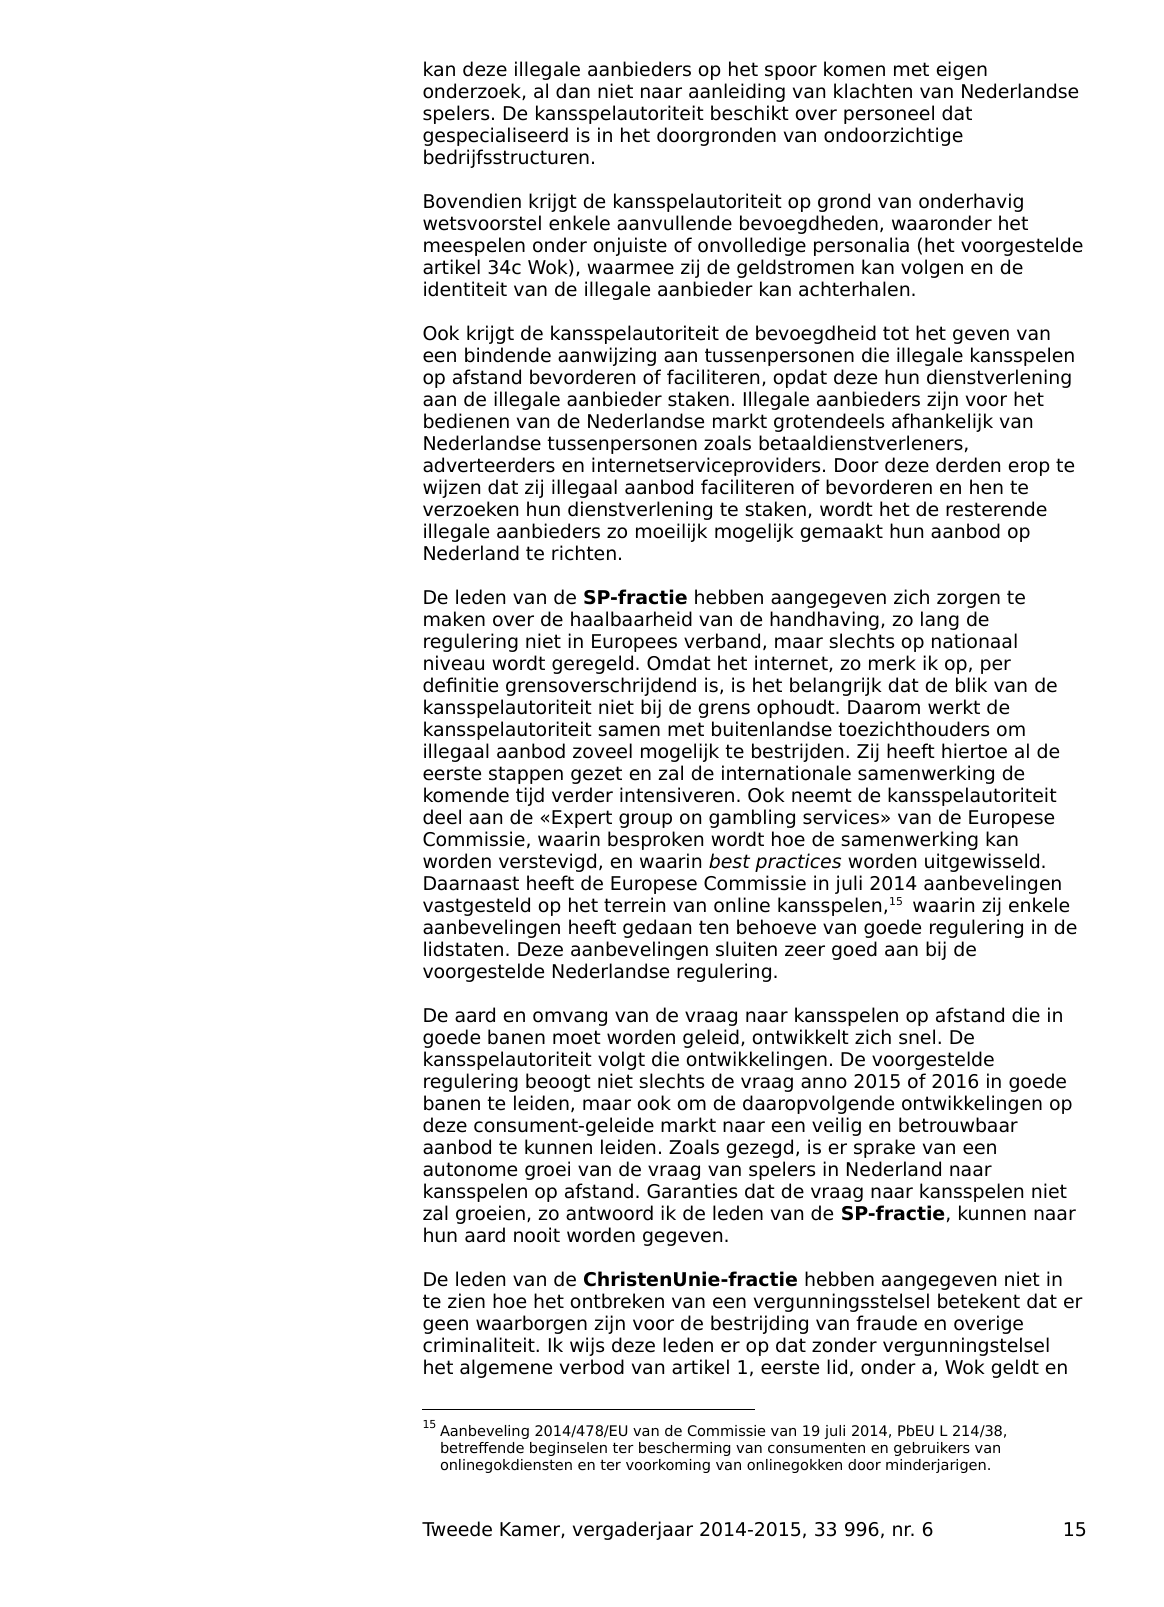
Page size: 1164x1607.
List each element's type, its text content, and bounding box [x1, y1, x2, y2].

text Bovendien krijgt de kansspelautoriteit op grond van onderhavig wetsvoorstel enkele aanvullende bevoegdheden, waaronder het meespelen onder onjuiste of onvolledige personalia (het voorgestelde artikel 34c Wok), waarmee zij de geldstromen kan volgen en de identiteit van de illegale aanbieder kan achterhalen. [422, 191, 1087, 301]
text De leden van de ChristenUnie-fractie hebben aangegeven niet in te zien hoe het ontbreken van een vergunningsstelsel betekent dat er geen waarborgen zijn voor de bestrijding van fraude en overige criminaliteit. Ik wijs deze leden er op dat zonder vergunningstelsel het algemene verbod van artikel 1, eerste lid, onder a, Wok geldt en [422, 1269, 1087, 1379]
text Aanbeveling 2014/478/EU van de Commissie van 19 juli 2014, PbEU L 214/38, betreffende beginselen ter bescherming van consumenten en gebruikers van onlinegokdiensten en ter voorkoming van onlinegokken door minderjarigen. [422, 1418, 1087, 1474]
text De leden van de SP-fractie hebben aangegeven zich zorgen te maken over de haalbaarheid van de handhaving, zo lang de regulering niet in Europees verband, maar slechts op nationaal niveau wordt geregeld. Omdat het internet, zo merk ik op, per definitie grensoverschrijdend is, is het belangrijk dat de blik van de kansspelautoriteit niet bij de grens ophoudt. Daarom werkt de kansspelautoriteit samen met buitenlandse toezichthouders om illegaal aanbod zoveel mogelijk te bestrijden. Zij heeft hiertoe al de eerste stappen gezet en zal de internationale samenwerking de komende tijd verder intensiveren. Ook neemt de kansspelautoriteit deel aan de «Expert group on gambling services» van de Europese Commissie, waarin besproken wordt hoe de samenwerking kan worden verstevigd, en waarin best practices worden uitgewisseld. Daarnaast heeft de Europese Commissie in juli 2014 aanbevelingen vastgesteld op het terrein van online kansspelen, waarin zij enkele aanbevelingen heeft gedaan ten behoeve van goede regulering in de lidstaten. Deze aanbevelingen sluiten zeer goed aan bij de voorgestelde Nederlandse regulering. [422, 587, 1087, 983]
text De aard en omvang van de vraag naar kansspelen op afstand die in goede banen moet worden geleid, ontwikkelt zich snel. De kansspelautoriteit volgt die ontwikkelingen. De voorgestelde regulering beoogt niet slechts de vraag anno 2015 of 2016 in goede banen te leiden, maar ook om de daaropvolgende ontwikkelingen op deze consument-geleide markt naar een veilig en betrouwbaar aanbod te kunnen leiden. Zoals gezegd, is er sprake van een autonome groei van de vraag van spelers in Nederland naar kansspelen op afstand. Garanties dat de vraag naar kansspelen niet zal groeien, zo antwoord ik de leden van de SP-fractie, kunnen naar hun aard nooit worden gegeven. [422, 1005, 1087, 1247]
text kan deze illegale aanbieders op het spoor komen met eigen onderzoek, al dan niet naar aanleiding van klachten van Nederlandse spelers. De kansspelautoriteit beschikt over personeel dat gespecialiseerd is in het doorgronden van ondoorzichtige bedrijfsstructuren. [422, 59, 1087, 169]
text Ook krijgt de kansspelautoriteit de bevoegdheid tot het geven van een bindende aanwijzing aan tussenpersonen die illegale kansspelen op afstand bevorderen of faciliteren, opdat deze hun dienstverlening aan de illegale aanbieder staken. Illegale aanbieders zijn voor het bedienen van de Nederlandse markt grotendeels afhankelijk van Nederlandse tussenpersonen zoals betaaldienstverleners, adverteerders en internetserviceproviders. Door deze derden erop te wijzen dat zij illegaal aanbod faciliteren of bevorderen en hen te verzoeken hun dienstverlening te staken, wordt het de resterende illegale aanbieders zo moeilijk mogelijk gemaakt hun aanbod op Nederland te richten. [422, 323, 1087, 565]
